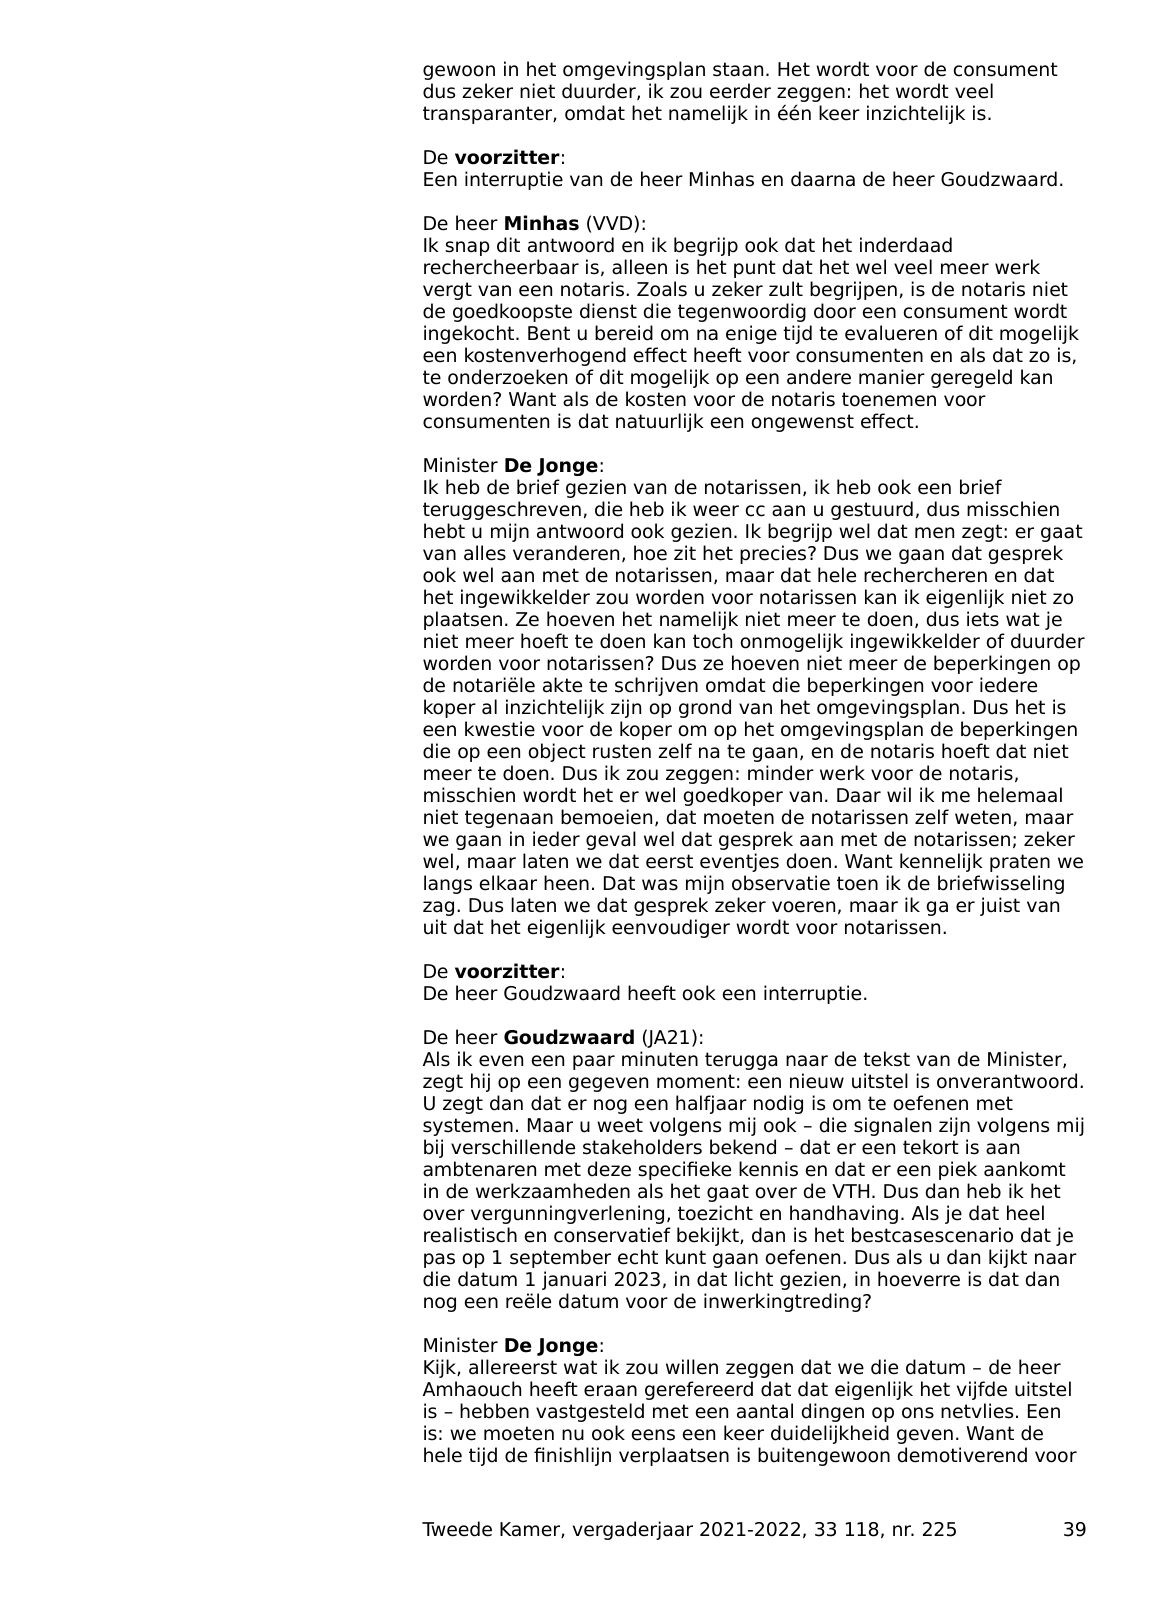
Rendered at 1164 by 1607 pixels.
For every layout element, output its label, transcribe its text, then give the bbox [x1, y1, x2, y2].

text De voorzitter: [422, 147, 1087, 169]
text De voorzitter: [422, 961, 1087, 983]
text Minister De Jonge: [422, 455, 1087, 477]
text Ik heb de brief gezien van de notarissen, ik heb ook een brief teruggeschreven, die heb ik weer cc aan u gestuurd, dus misschien hebt u mijn antwoord ook gezien. Ik begrijp wel dat men zegt: er gaat van alles veranderen, hoe zit het precies? Dus we gaan dat gesprek ook wel aan met de notarissen, maar dat hele rechercheren en dat het ingewikkelder zou worden voor notarissen kan ik eigenlijk niet zo plaatsen. Ze hoeven het namelijk niet meer te doen, dus iets wat je niet meer hoeft te doen kan toch onmogelijk ingewikkelder of duurder worden voor notarissen? Dus ze hoeven niet meer de beperkingen op de notariële akte te schrijven omdat die beperkingen voor iedere koper al inzichtelijk zijn op grond van het omgevingsplan. Dus het is een kwestie voor de koper om op het omgevingsplan de beperkingen die op een object rusten zelf na te gaan, en de notaris hoeft dat niet meer te doen. Dus ik zou zeggen: minder werk voor de notaris, misschien wordt het er wel goedkoper van. Daar wil ik me helemaal niet tegenaan bemoeien, dat moeten de notarissen zelf weten, maar we gaan in ieder geval wel dat gesprek aan met de notarissen; zeker wel, maar laten we dat eerst eventjes doen. Want kennelijk praten we langs elkaar heen. Dat was mijn observatie toen ik de briefwisseling zag. Dus laten we dat gesprek zeker voeren, maar ik ga er juist van uit dat het eigenlijk eenvoudiger wordt voor notarissen. [422, 477, 1087, 939]
text Kijk, allereerst wat ik zou willen zeggen dat we die datum – de heer Amhaouch heeft eraan gerefereerd dat dat eigenlijk het vijfde uitstel is – hebben vastgesteld met een aantal dingen op ons netvlies. Een is: we moeten nu ook eens een keer duidelijkheid geven. Want de hele tijd de finishlijn verplaatsen is buitengewoon demotiverend voor [422, 1357, 1087, 1467]
text De heer Minhas (VVD): [422, 213, 1087, 235]
text Minister De Jonge: [422, 1335, 1087, 1357]
text De heer Goudzwaard heeft ook een interruptie. [422, 983, 1087, 1005]
text Een interruptie van de heer Minhas en daarna de heer Goudzwaard. [422, 169, 1087, 191]
text gewoon in het omgevingsplan staan. Het wordt voor de consument dus zeker niet duurder, ik zou eerder zeggen: het wordt veel transparanter, omdat het namelijk in één keer inzichtelijk is. [422, 59, 1087, 125]
text Ik snap dit antwoord en ik begrijp ook dat het inderdaad rechercheerbaar is, alleen is het punt dat het wel veel meer werk vergt van een notaris. Zoals u zeker zult begrijpen, is de notaris niet de goedkoopste dienst die tegenwoordig door een consument wordt ingekocht. Bent u bereid om na enige tijd te evalueren of dit mogelijk een kostenverhogend effect heeft voor consumenten en als dat zo is, te onderzoeken of dit mogelijk op een andere manier geregeld kan worden? Want als de kosten voor de notaris toenemen voor consumenten is dat natuurlijk een ongewenst effect. [422, 235, 1087, 433]
text De heer Goudzwaard (JA21): [422, 1027, 1087, 1049]
text Als ik even een paar minuten terugga naar de tekst van de Minister, zegt hij op een gegeven moment: een nieuw uitstel is onverantwoord. U zegt dan dat er nog een halfjaar nodig is om te oefenen met systemen. Maar u weet volgens mij ook – die signalen zijn volgens mij bij verschillende stakeholders bekend – dat er een tekort is aan ambtenaren met deze specifieke kennis en dat er een piek aankomt in de werkzaamheden als het gaat over de VTH. Dus dan heb ik het over vergunningverlening, toezicht en handhaving. Als je dat heel realistisch en conservatief bekijkt, dan is het bestcasescenario dat je pas op 1 september echt kunt gaan oefenen. Dus als u dan kijkt naar die datum 1 januari 2023, in dat licht gezien, in hoeverre is dat dan nog een reële datum voor de inwerkingtreding? [422, 1049, 1087, 1313]
